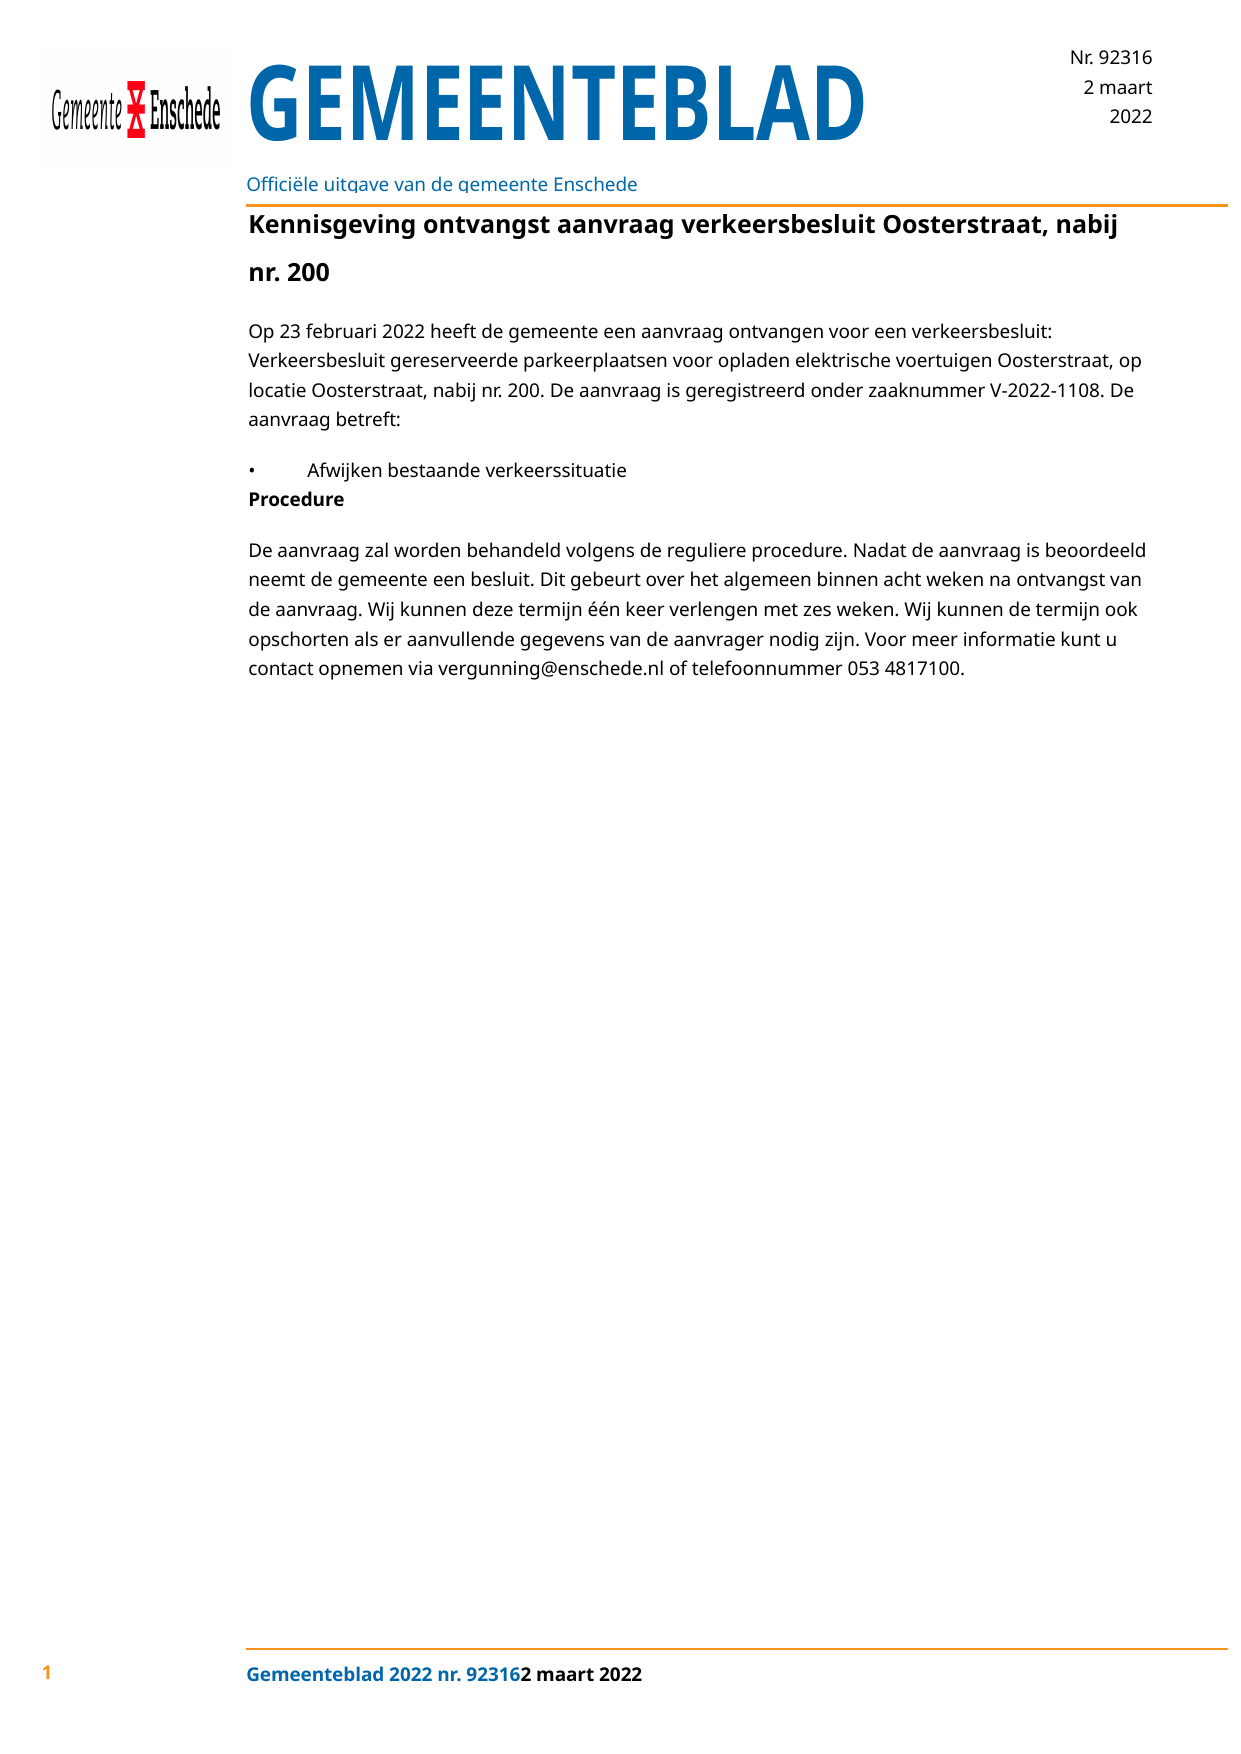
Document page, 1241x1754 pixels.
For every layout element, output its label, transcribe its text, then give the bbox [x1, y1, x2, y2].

text Procedure [248, 487, 1152, 512]
picture [41, 47, 231, 172]
text Kennisgeving ontvangst aanvraag verkeersbesluit Oosterstraat, nabij nr. 200 [248, 207, 1152, 288]
text De aanvraag zal worden behandeld volgens de reguliere procedure. Nadat de aanvraag is beoordeeld neemt de gemeente een besluit. Dit gebeurt over het algemeen binnen acht weken na ontvangst van de aanvraag. Wij kunnen deze termijn één keer verlengen met zes weken. Wij kunnen de termijn ook opschorten als er aanvullende gegevens van de aanvrager nodig zijn. Voor meer informatie kunt u contact opnemen via vergunning@enschede.nl of telefoonnummer 053 4817100. [248, 537, 1152, 681]
text Op 23 februari 2022 heeft de gemeente een aanvraag ontvangen voor een verkeersbesluit: Verkeersbesluit gereserveerde parkeerplaatsen voor opladen elektrische voertuigen Oosterstraat, op locatie Oosterstraat, nabij nr. 200. De aanvraag is geregistreerd onder zaaknummer V-2022-1108. De aanvraag betreft: [248, 318, 1152, 432]
list Afwijken bestaande verkeerssituatie [248, 457, 1152, 483]
